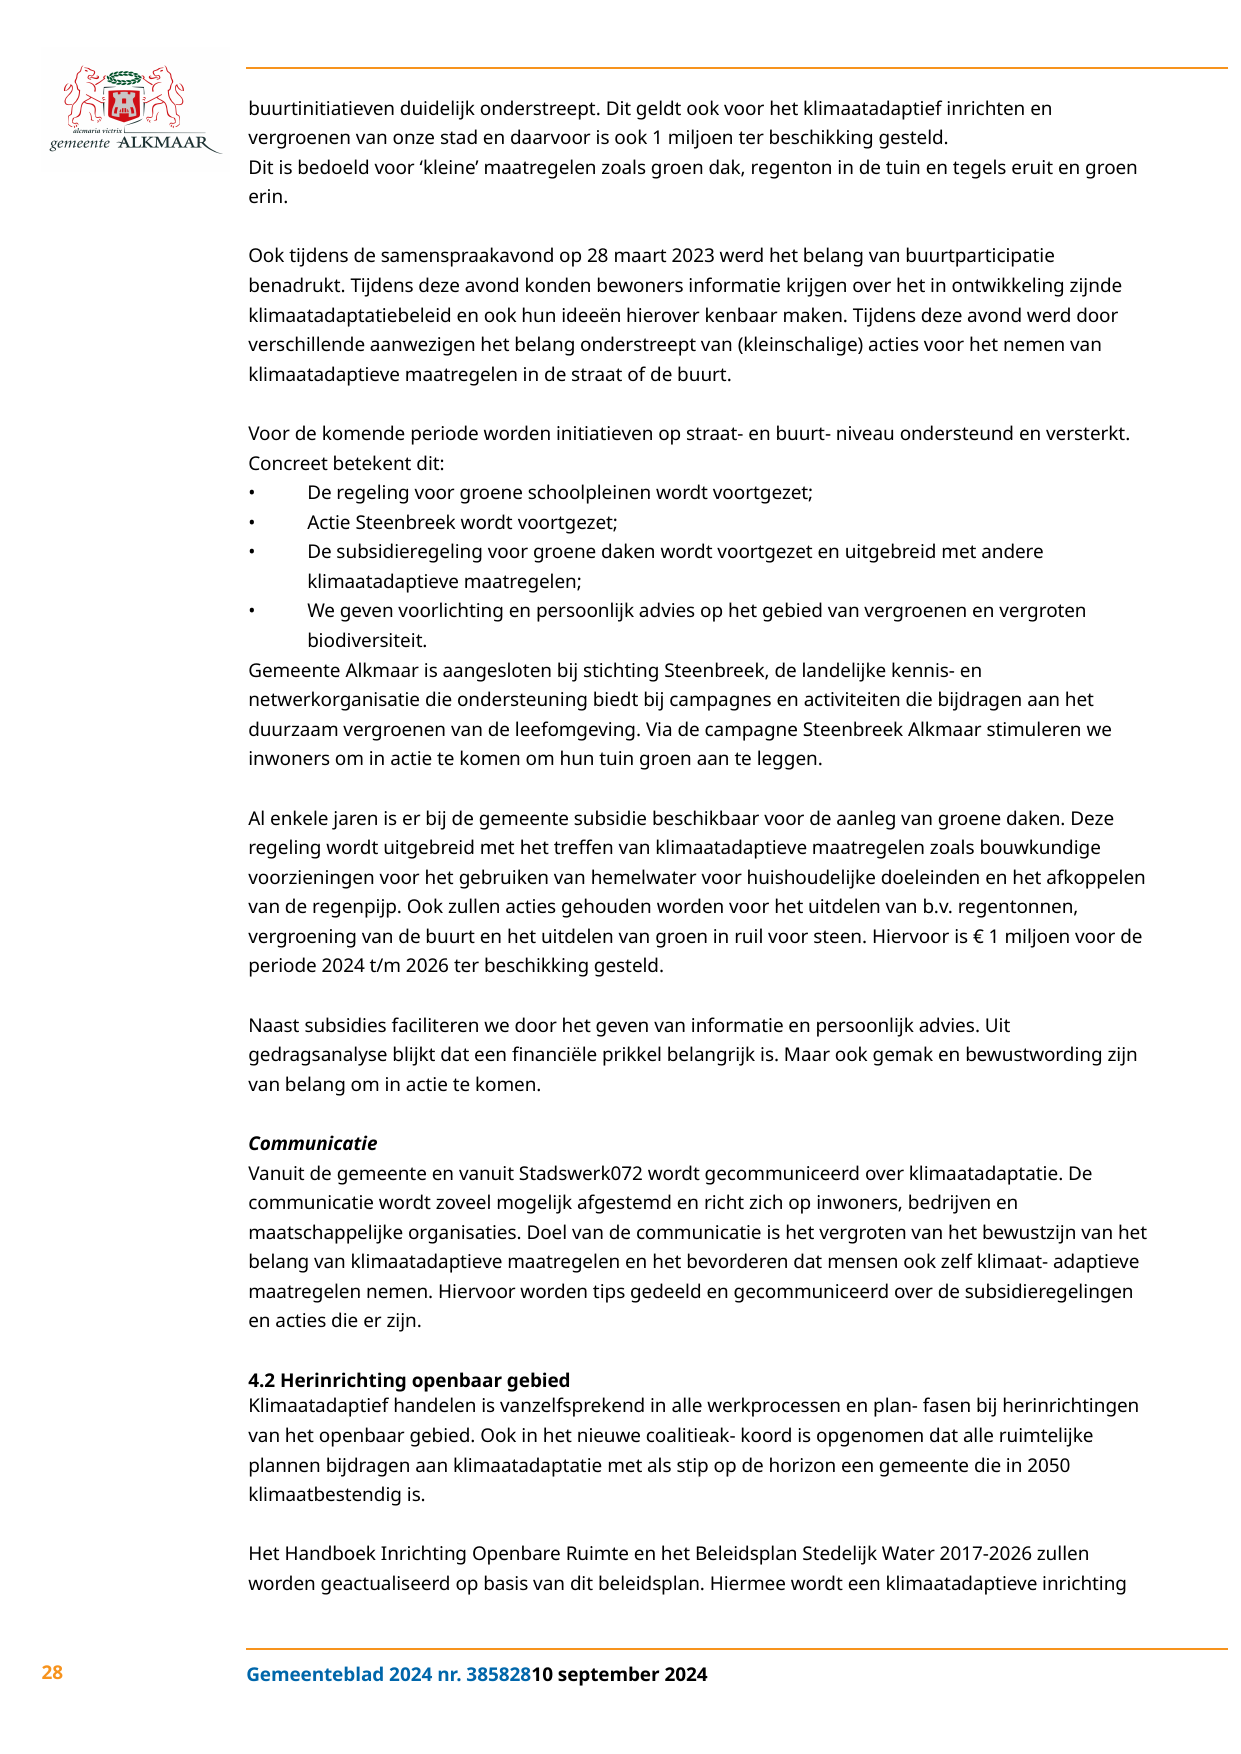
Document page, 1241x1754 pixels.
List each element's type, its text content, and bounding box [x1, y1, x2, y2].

text Voor de komende periode worden initiatieven op straat- en buurt- niveau ondersteund en versterkt. Concreet betekent dit: [248, 420, 1152, 476]
text Klimaatadaptief handelen is vanzelfsprekend in alle werkprocessen en plan- fasen bij herinrichtingen van het openbaar gebied. Ook in het nieuwe coalitieak- koord is opgenomen dat alle ruimtelijke plannen bijdragen aan klimaatadaptatie met als stip op de horizon een gemeente die in 2050 klimaatbestendig is. [248, 1393, 1152, 1507]
text Ook tijdens de samenspraakavond op 28 maart 2023 werd het belang van buurtparticipatie benadrukt. Tijdens deze avond konden bewoners informatie krijgen over het in ontwikkeling zijnde klimaatadaptatiebeleid en ook hun ideeën hierover kenbaar maken. Tijdens deze avond werd door verschillende aanwezigen het belang onderstreept van (kleinschalige) acties voor het nemen van klimaatadaptieve maatregelen in de straat of de buurt. [248, 243, 1152, 387]
text Het Handboek Inrichting Openbare Ruimte en het Beleidsplan Stedelijk Water 2017-2026 zullen worden geactualiseerd op basis van dit beleidsplan. Hiermee wordt een klimaatadaptieve inrichting [248, 1541, 1152, 1596]
text Communicatie [248, 1130, 1152, 1156]
list De regeling voor groene schoolpleinen wordt voortgezet; [248, 479, 1152, 505]
text Vanuit de gemeente en vanuit Stadswerk072 wordt gecommuniceerd over klimaatadaptatie. De communicatie wordt zoveel mogelijk afgestemd en richt zich op inwoners, bedrijven en maatschappelijke organisaties. Doel van de communicatie is het vergroten van het bewustzijn van het belang van klimaatadaptieve maatregelen en het bevorderen dat mensen ook zelf klimaat- adaptieve maatregelen nemen. Hiervoor worden tips gedeeld en gecommuniceerd over de subsidieregelingen en acties die er zijn. [248, 1160, 1152, 1333]
text 4.2 Herinrichting openbaar gebied [248, 1367, 1152, 1393]
text Dit is bedoeld voor ‘kleine’ maatregelen zoals groen dak, regenton in de tuin en tegels eruit en groen erin. [248, 154, 1152, 209]
text Gemeente Alkmaar is aangesloten bij stichting Steenbreek, de landelijke kennis- en netwerkorganisatie die ondersteuning biedt bij campagnes en activiteiten die bijdragen aan het duurzaam vergroenen van de leefomgeving. Via de campagne Steenbreek Alkmaar stimuleren we inwoners om in actie te komen om hun tuin groen aan te leggen. [248, 657, 1152, 771]
list Actie Steenbreek wordt voortgezet; [248, 509, 1152, 535]
picture [41, 47, 231, 172]
text Naast subsidies faciliteren we door het geven van informatie en persoonlijk advies. Uit gedragsanalyse blijkt dat een financiële prikkel belangrijk is. Maar ook gemak en bewustwording zijn van belang om in actie te komen. [248, 1012, 1152, 1097]
list De subsidieregeling voor groene daken wordt voortgezet en uitgebreid met andere klimaatadaptieve maatregelen; [248, 538, 1152, 594]
text buurtinitiatieven duidelijk onderstreept. Dit geldt ook voor het klimaatadaptief inrichten en vergroenen van onze stad en daarvoor is ook 1 miljoen ter beschikking gesteld. [248, 95, 1152, 150]
text Al enkele jaren is er bij de gemeente subsidie beschikbaar voor de aanleg van groene daken. Deze regeling wordt uitgebreid met het treffen van klimaatadaptieve maatregelen zoals bouwkundige voorzieningen voor het gebruiken van hemelwater voor huishoudelijke doeleinden en het afkoppelen van de regenpijp. Ook zullen acties gehouden worden voor het uitdelen van b.v. regentonnen, vergroening van de buurt en het uitdelen van groen in ruil voor steen. Hiervoor is € 1 miljoen voor de periode 2024 t/m 2026 ter beschikking gesteld. [248, 805, 1152, 978]
list We geven voorlichting en persoonlijk advies op het gebied van vergroenen en vergroten biodiversiteit. [248, 598, 1152, 653]
